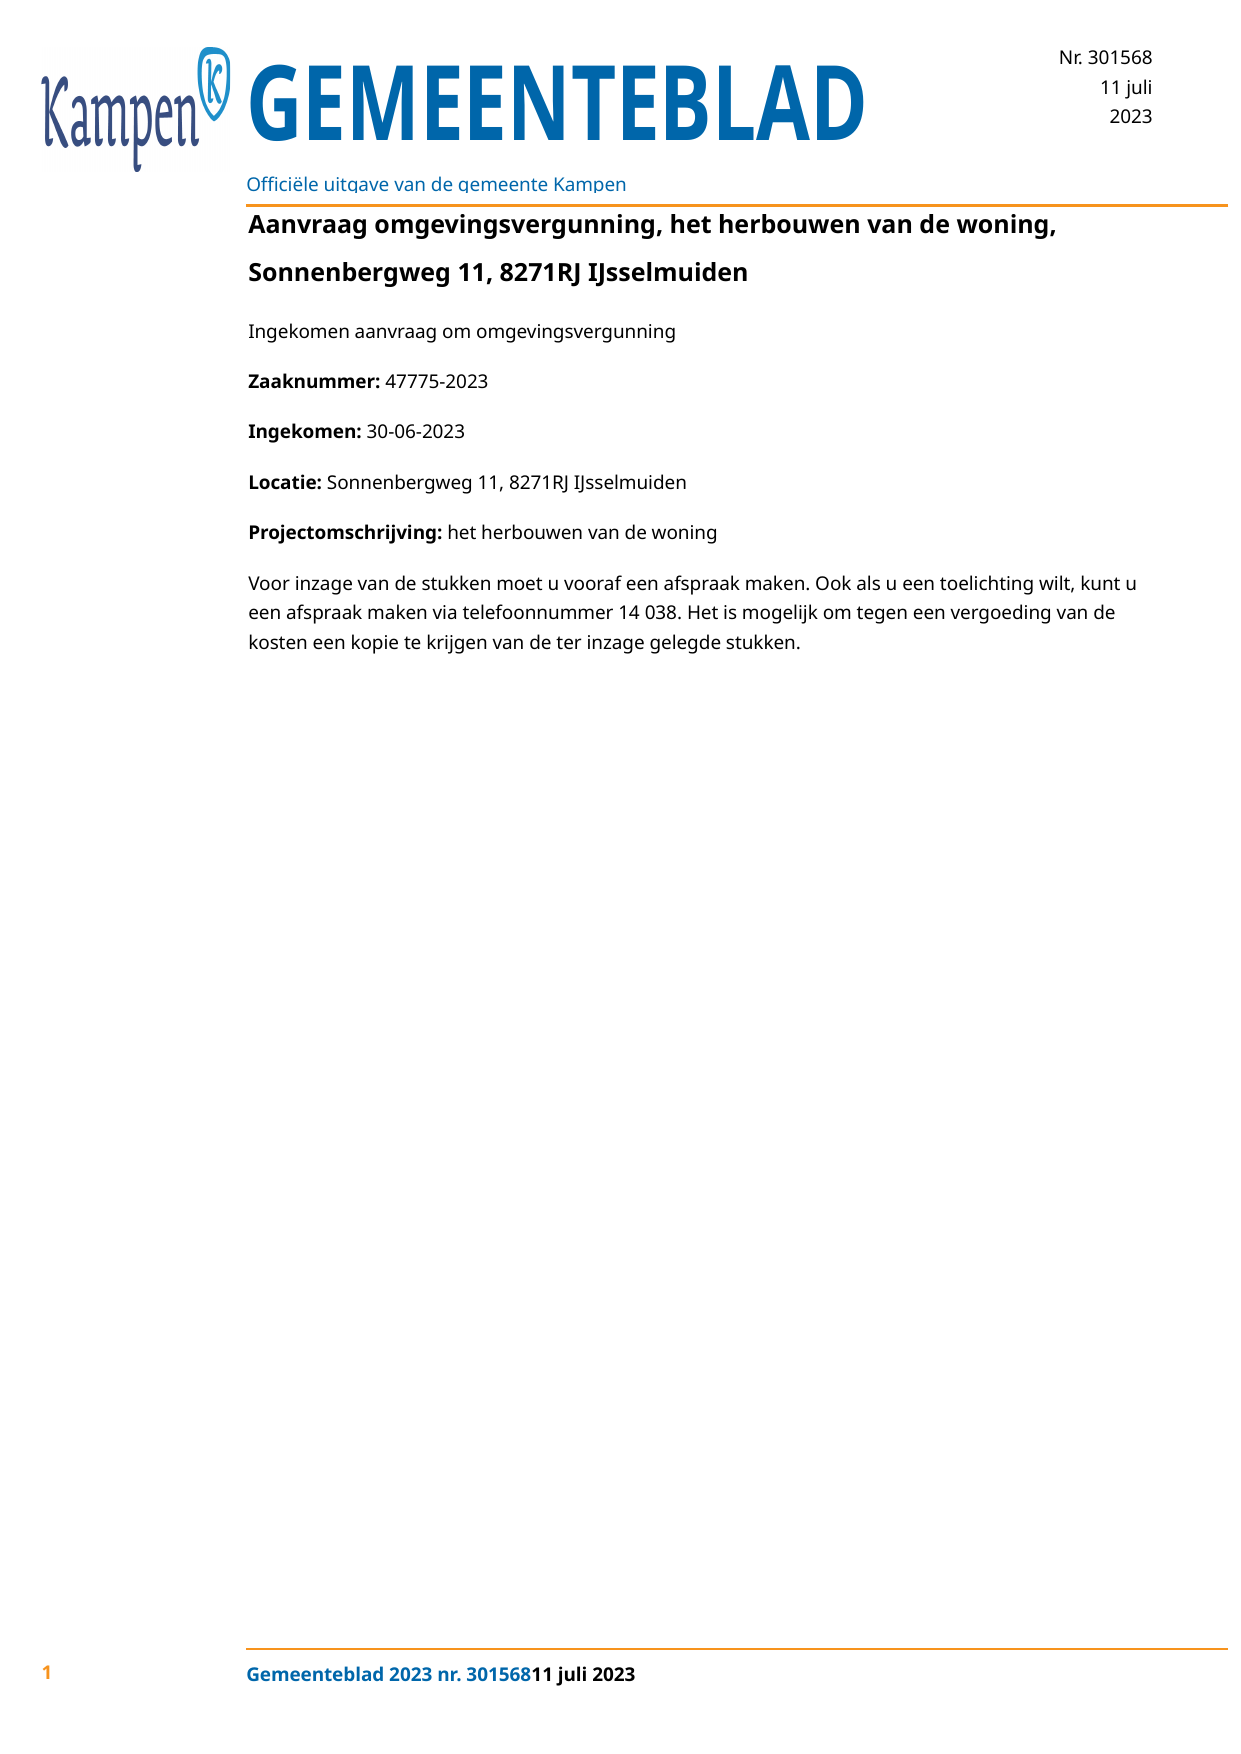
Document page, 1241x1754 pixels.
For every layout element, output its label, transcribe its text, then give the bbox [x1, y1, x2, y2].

picture [41, 47, 231, 172]
text Locatie: Sonnenbergweg 11, 8271RJ IJsselmuiden [248, 469, 1152, 495]
text Ingekomen: 30-06-2023 [248, 419, 1152, 444]
text Aanvraag omgevingsvergunning, het herbouwen van de woning, Sonnenbergweg 11, 8271RJ IJsselmuiden [248, 207, 1152, 288]
text Ingekomen aanvraag om omgevingsvergunning [248, 318, 1152, 344]
text Projectomschrijving: het herbouwen van de woning [248, 519, 1152, 545]
text Zaaknummer: 47775-2023 [248, 368, 1152, 394]
text Voor inzage van de stukken moet u vooraf een afspraak maken. Ook als u een toelichting wilt, kunt u een afspraak maken via telefoonnummer 14 038. Het is mogelijk om tegen een vergoeding van de kosten een kopie te krijgen van de ter inzage gelegde stukken. [248, 570, 1152, 655]
